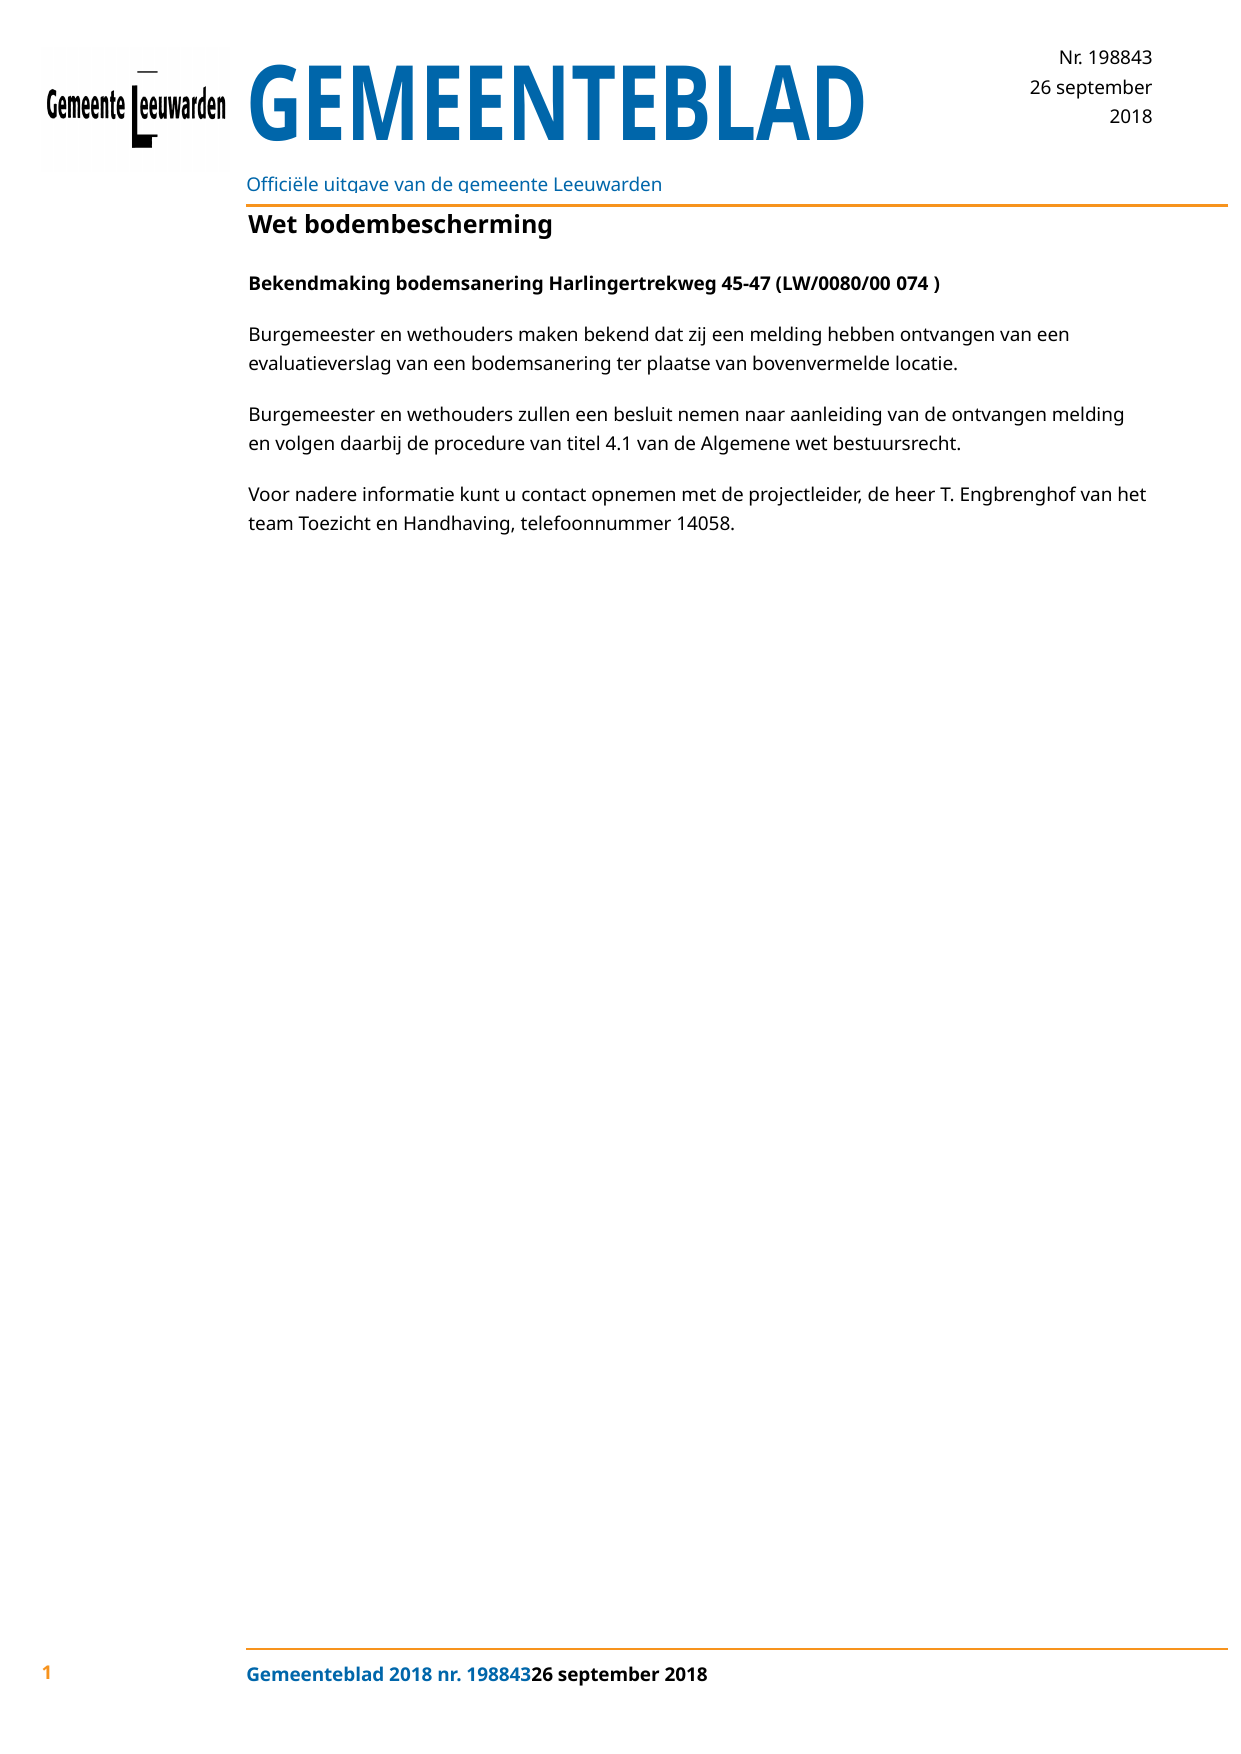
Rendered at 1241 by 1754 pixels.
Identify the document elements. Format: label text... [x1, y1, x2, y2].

text Burgemeester en wethouders maken bekend dat zij een melding hebben ontvangen van een evaluatieverslag van een bodemsanering ter plaatse van bovenvermelde locatie. [248, 321, 1152, 376]
text Voor nadere informatie kunt u contact opnemen met de projectleider, de heer T. Engbrenghof van het team Toezicht en Handhaving, telefoonnummer 14058. [248, 481, 1152, 536]
picture [41, 47, 231, 172]
text Wet bodembescherming [248, 207, 1152, 241]
text Burgemeester en wethouders zullen een besluit nemen naar aanleiding van de ontvangen melding en volgen daarbij de procedure van titel 4.1 van de Algemene wet bestuursrecht. [248, 401, 1152, 456]
text Bekendmaking bodemsanering Harlingertrekweg 45-47 (LW/0080/00 074 ) [248, 270, 1152, 296]
